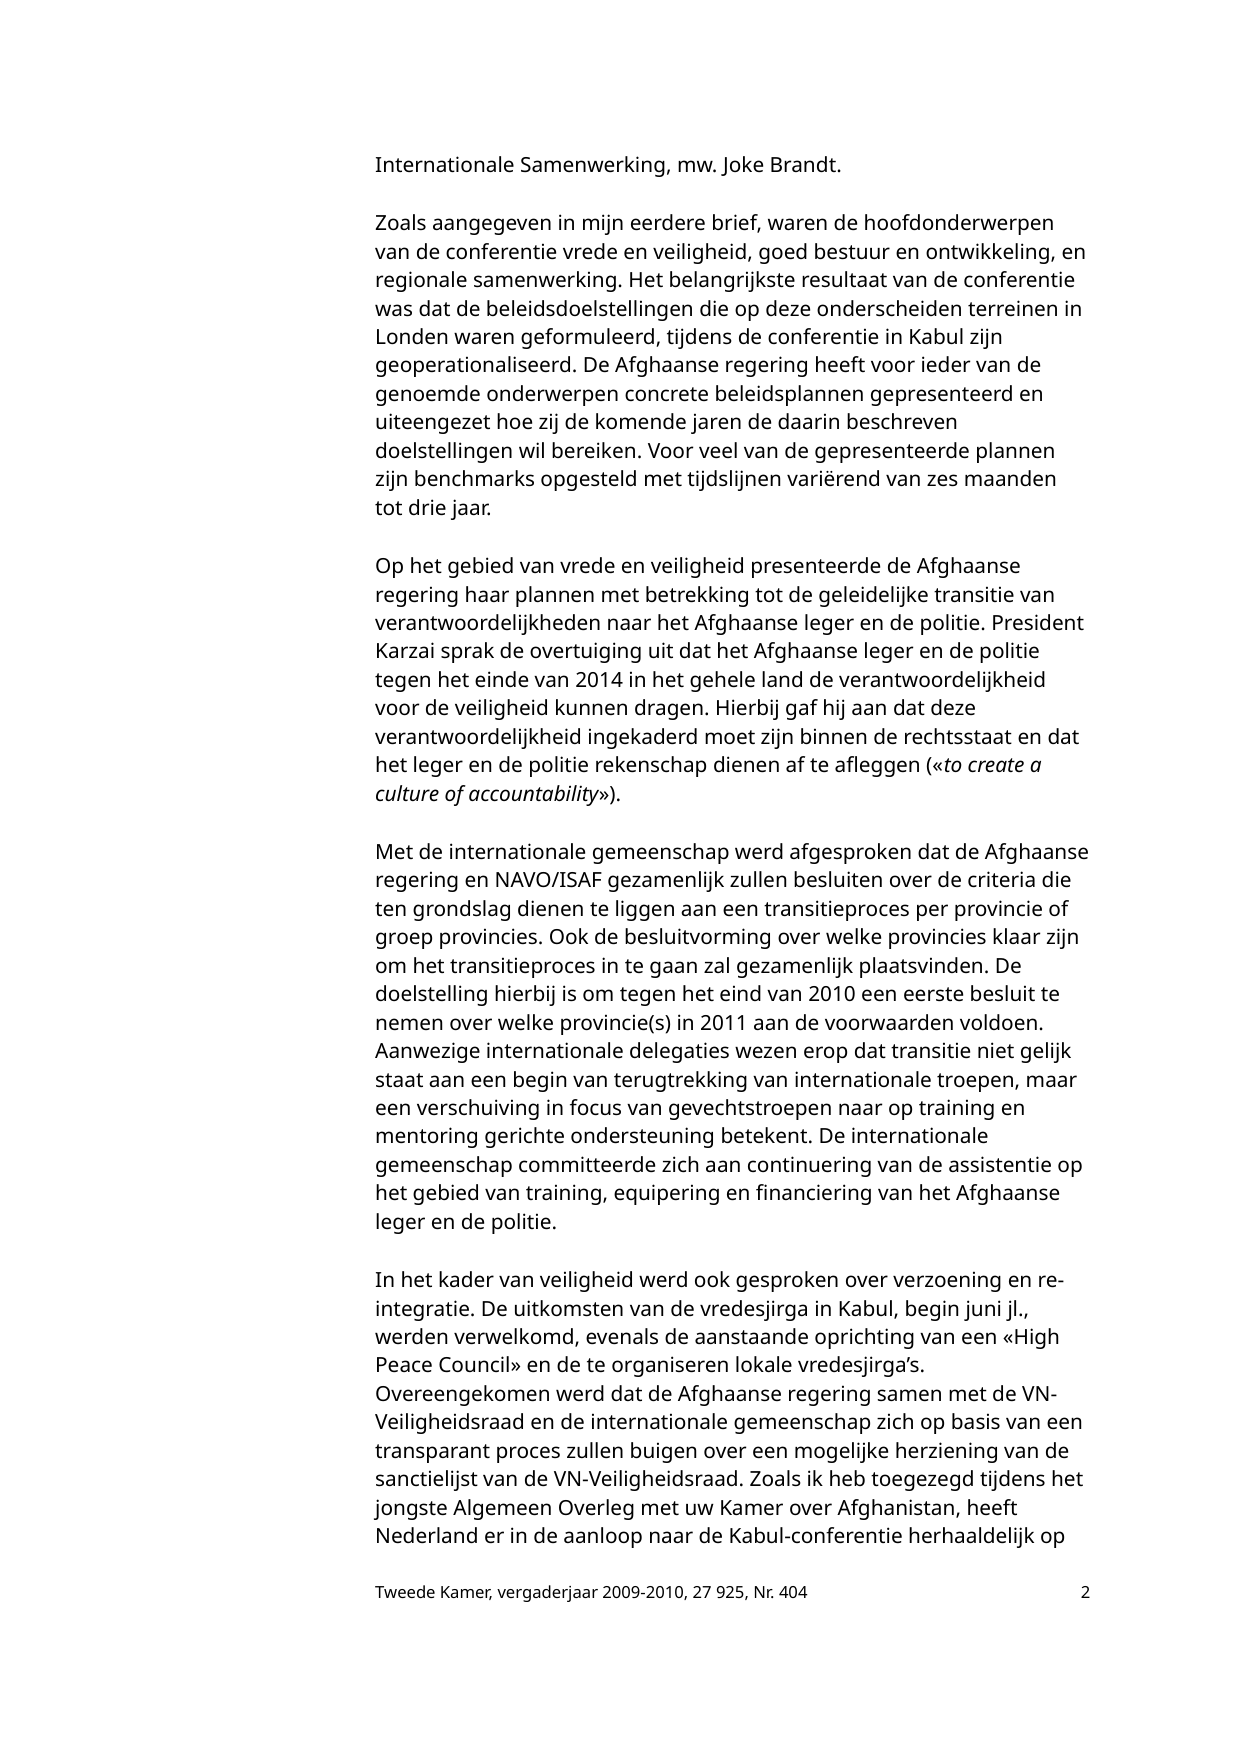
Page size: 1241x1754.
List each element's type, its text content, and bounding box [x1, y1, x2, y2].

text Op het gebied van vrede en veiligheid presenteerde de Afghaanse regering haar plannen met betrekking tot de geleidelijke transitie van verantwoordelijkheden naar het Afghaanse leger en de politie. President Karzai sprak de overtuiging uit dat het Afghaanse leger en de politie tegen het einde van 2014 in het gehele land de verantwoordelijkheid voor de veiligheid kunnen dragen. Hierbij gaf hij aan dat deze verantwoordelijkheid ingekaderd moet zijn binnen de rechtsstaat en dat het leger en de politie rekenschap dienen af te afleggen («to create a culture of accountability»). [375, 551, 1090, 807]
text Met de internationale gemeenschap werd afgesproken dat de Afghaanse regering en NAVO/ISAF gezamenlijk zullen besluiten over de criteria die ten grondslag dienen te liggen aan een transitieproces per provincie of groep provincies. Ook de besluitvorming over welke provincies klaar zijn om het transitieproces in te gaan zal gezamenlijk plaatsvinden. De doelstelling hierbij is om tegen het eind van 2010 een eerste besluit te nemen over welke provincie(s) in 2011 aan de voorwaarden voldoen. Aanwezige internationale delegaties wezen erop dat transitie niet gelijk staat aan een begin van terugtrekking van internationale troepen, maar een verschuiving in focus van gevechtstroepen naar op training en mentoring gerichte ondersteuning betekent. De internationale gemeenschap committeerde zich aan continuering van de assistentie op het gebied van training, equipering en financiering van het Afghaanse leger en de politie. [375, 837, 1090, 1235]
text In het kader van veiligheid werd ook gesproken over verzoening en re-integratie. De uitkomsten van de vredesjirga in Kabul, begin juni jl., werden verwelkomd, evenals de aanstaande oprichting van een «High Peace Council» en de te organiseren lokale vredesjirga’s. Overeengekomen werd dat de Afghaanse regering samen met de VN-Veiligheidsraad en de internationale gemeenschap zich op basis van een transparant proces zullen buigen over een mogelijke herziening van de sanctielijst van de VN-Veiligheidsraad. Zoals ik heb toegezegd tijdens het jongste Algemeen Overleg met uw Kamer over Afghanistan, heeft Nederland er in de aanloop naar de Kabul-conferentie herhaaldelijk op [375, 1265, 1090, 1550]
text Zoals aangegeven in mijn eerdere brief, waren de hoofdonderwerpen van de conferentie vrede en veiligheid, goed bestuur en ontwikkeling, en regionale samenwerking. Het belangrijkste resultaat van de conferentie was dat de beleidsdoelstellingen die op deze onderscheiden terreinen in Londen waren geformuleerd, tijdens de conferentie in Kabul zijn geoperationaliseerd. De Afghaanse regering heeft voor ieder van de genoemde onderwerpen concrete beleidsplannen gepresenteerd en uiteengezet hoe zij de komende jaren de daarin beschreven doelstellingen wil bereiken. Voor veel van de gepresenteerde plannen zijn benchmarks opgesteld met tijdslijnen variërend van zes maanden tot drie jaar. [375, 208, 1090, 521]
text Internationale Samenwerking, mw. Joke Brandt. [375, 150, 1090, 178]
